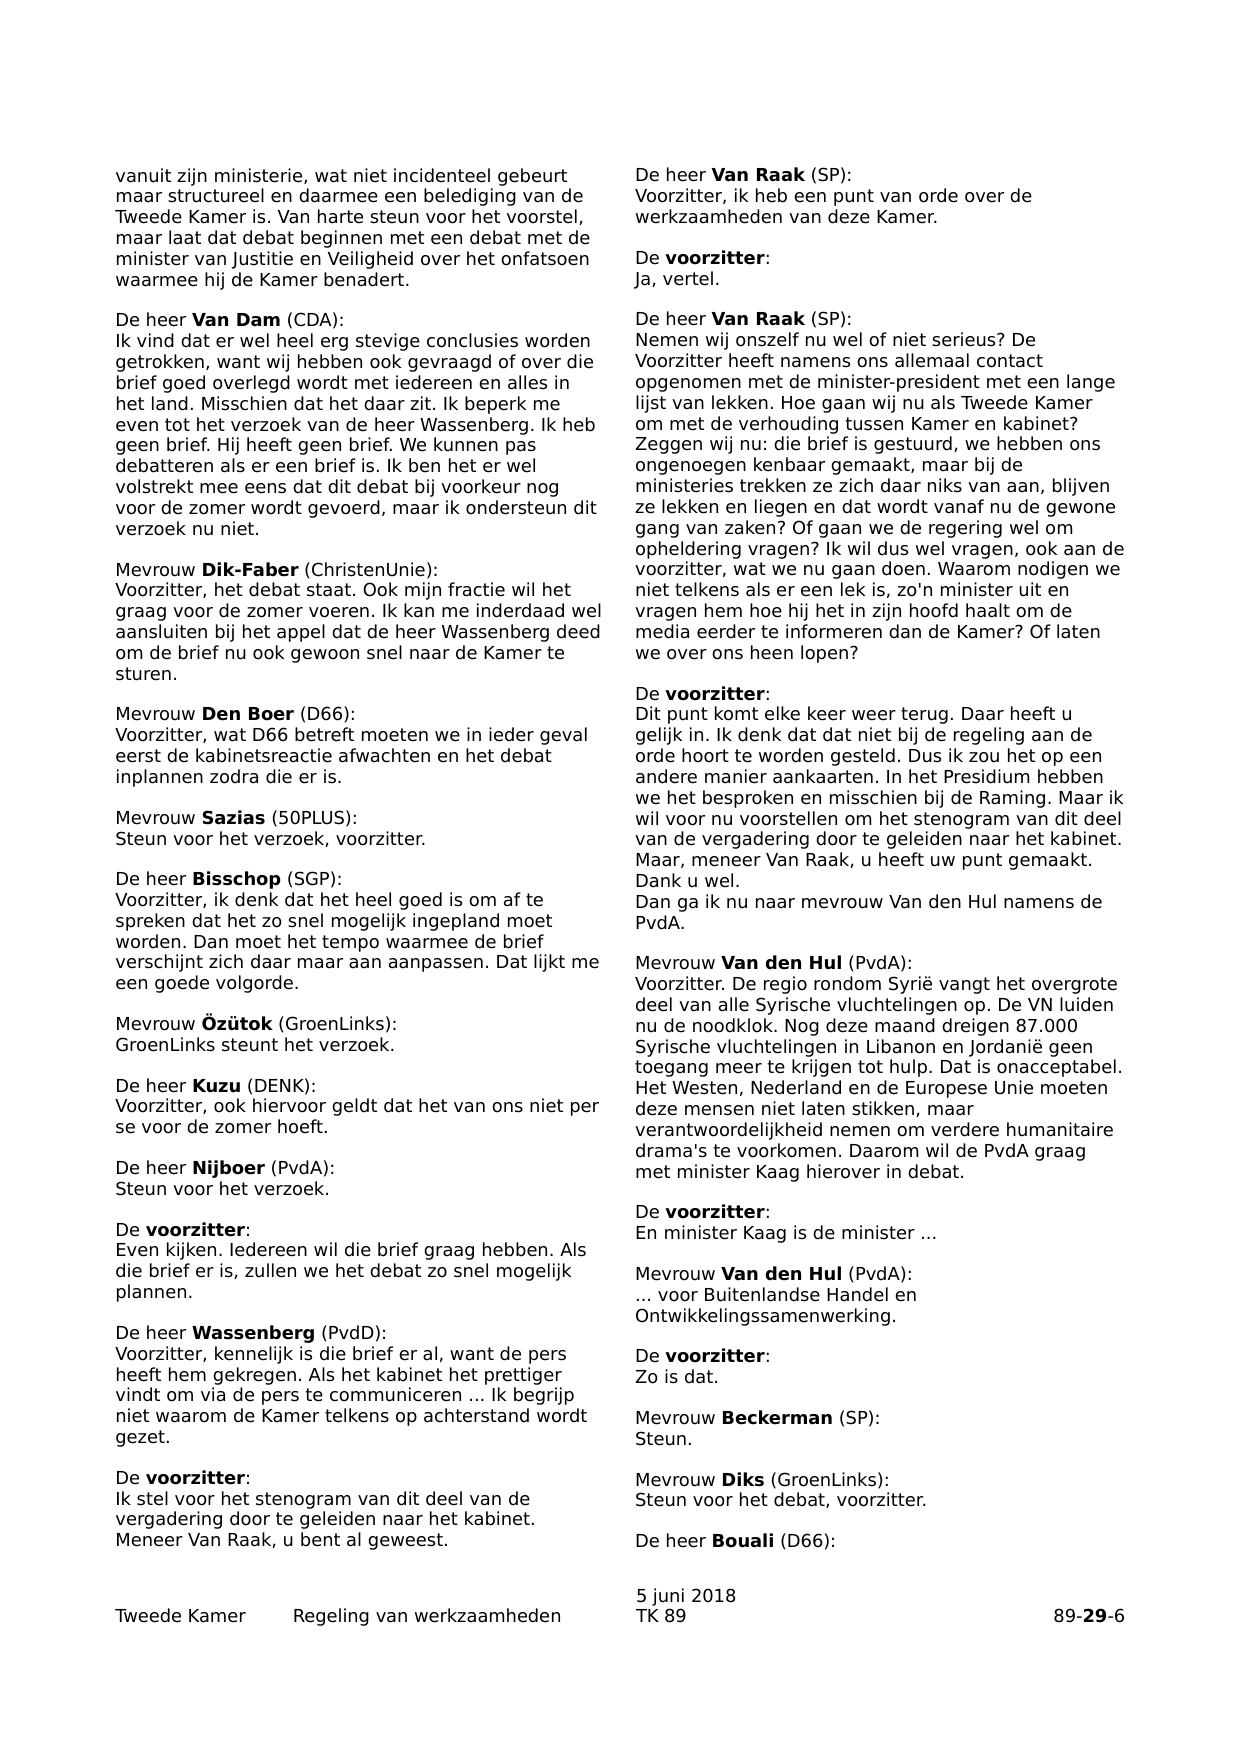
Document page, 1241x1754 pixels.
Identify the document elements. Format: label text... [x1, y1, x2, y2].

text Voorzitter, wat D66 betreft moeten we in ieder geval eerst de kabinetsreactie afwachten en het debat inplannen zodra die er is. [115, 725, 605, 787]
text Nemen wij onszelf nu wel of niet serieus? De Voorzitter heeft namens ons allemaal contact opgenomen met de minister-president met een lange lijst van lekken. Hoe gaan wij nu als Tweede Kamer om met de verhouding tussen Kamer en kabinet? Zeggen wij nu: die brief is gestuurd, we hebben ons ongenoegen kenbaar gemaakt, maar bij de ministeries trekken ze zich daar niks van aan, blijven ze lekken en liegen en dat wordt vanaf nu de gewone gang van zaken? Of gaan we de regering wel om opheldering vragen? Ik wil dus wel vragen, ook aan de voorzitter, wat we nu gaan doen. Waarom nodigen we niet telkens als er een lek is, zo'n minister uit en vragen hem hoe hij het in zijn hoofd haalt om de media eerder te informeren dan de Kamer? Of laten we over ons heen lopen? [635, 330, 1125, 663]
text De voorzitter: [115, 1468, 605, 1488]
text Meneer Van Raak, u bent al geweest. [115, 1530, 605, 1551]
text Mevrouw Diks (GroenLinks): [635, 1469, 1125, 1490]
text Voorzitter, kennelijk is die brief er al, want de pers heeft hem gekregen. Als het kabinet het prettiger vindt om via de pers te communiceren ... Ik begrijp niet waarom de Kamer telkens op achterstand wordt gezet. [115, 1343, 605, 1448]
text De heer Bisschop (SGP): [115, 869, 605, 890]
text Steun voor het verzoek. [115, 1179, 605, 1199]
text De heer Van Raak (SP): [635, 165, 1125, 186]
text Mevrouw Özütok (GroenLinks): [115, 1014, 605, 1035]
text De voorzitter: [635, 683, 1125, 704]
text Ja, vertel. [635, 268, 1125, 289]
text De heer Wassenberg (PvdD): [115, 1323, 605, 1343]
text Dit punt komt elke keer weer terug. Daar heeft u gelijk in. Ik denk dat dat niet bij de regeling aan de orde hoort te worden gesteld. Dus ik zou het op een andere manier aankaarten. In het Presidium hebben we het besproken en misschien bij de Raming. Maar ik wil voor nu voorstellen om het stenogram van dit deel van de vergadering door te geleiden naar het kabinet. Maar, meneer Van Raak, u heeft uw punt gemaakt. Dank u wel. [635, 704, 1125, 892]
text Voorzitter. De regio rondom Syrië vangt het overgrote deel van alle Syrische vluchtelingen op. De VN luiden nu de noodklok. Nog deze maand dreigen 87.000 Syrische vluchtelingen in Libanon en Jordanië geen toegang meer te krijgen tot hulp. Dat is onacceptabel. Het Westen, Nederland en de Europese Unie moeten deze mensen niet laten stikken, maar verantwoordelijkheid nemen om verdere humanitaire drama's te voorkomen. Daarom wil de PvdA graag met minister Kaag hierover in debat. [635, 974, 1125, 1182]
text De heer Van Dam (CDA): [115, 310, 605, 331]
text Voorzitter, ik denk dat het heel goed is om af te spreken dat het zo snel mogelijk ingepland moet worden. Dan moet het tempo waarmee de brief verschijnt zich daar maar aan aanpassen. Dat lijkt me een goede volgorde. [115, 890, 605, 994]
text De voorzitter: [115, 1219, 605, 1240]
text Zo is dat. [635, 1367, 1125, 1388]
text Mevrouw Dik-Faber (ChristenUnie): [115, 559, 605, 580]
text Steun voor het debat, voorzitter. [635, 1490, 1125, 1511]
text De voorzitter: [635, 1346, 1125, 1367]
text Ik stel voor het stenogram van dit deel van de vergadering door te geleiden naar het kabinet. [115, 1488, 605, 1530]
text Ik vind dat er wel heel erg stevige conclusies worden getrokken, want wij hebben ook gevraagd of over die brief goed overlegd wordt met iedereen en alles in het land. Misschien dat het daar zit. Ik beperk me even tot het verzoek van de heer Wassenberg. Ik heb geen brief. Hij heeft geen brief. We kunnen pas debatteren als er een brief is. Ik ben het er wel volstrekt mee eens dat dit debat bij voorkeur nog voor de zomer wordt gevoerd, maar ik ondersteun dit verzoek nu niet. [115, 331, 605, 539]
text De heer Nijboer (PvdA): [115, 1158, 605, 1179]
text En minister Kaag is de minister ... [635, 1223, 1125, 1244]
text Mevrouw Den Boer (D66): [115, 704, 605, 725]
text Mevrouw Sazias (50PLUS): [115, 807, 605, 828]
text Mevrouw Van den Hul (PvdA): [635, 1264, 1125, 1284]
text Mevrouw Van den Hul (PvdA): [635, 953, 1125, 974]
text De voorzitter: [635, 1202, 1125, 1223]
text Steun. [635, 1428, 1125, 1449]
text De voorzitter: [635, 248, 1125, 268]
text Voorzitter, ook hiervoor geldt dat het van ons niet per se voor de zomer hoeft. [115, 1096, 605, 1138]
text Mevrouw Beckerman (SP): [635, 1408, 1125, 1428]
text De heer Kuzu (DENK): [115, 1076, 605, 1096]
text De heer Bouali (D66): [635, 1531, 1125, 1552]
text vanuit zijn ministerie, wat niet incidenteel gebeurt maar structureel en daarmee een belediging van de Tweede Kamer is. Van harte steun voor het voorstel, maar laat dat debat beginnen met een debat met de minister van Justitie en Veiligheid over het onfatsoen waarmee hij de Kamer benadert. [115, 165, 605, 290]
text Dan ga ik nu naar mevrouw Van den Hul namens de PvdA. [635, 892, 1125, 933]
text Voorzitter, ik heb een punt van orde over de werkzaamheden van deze Kamer. [635, 186, 1125, 228]
text Even kijken. Iedereen wil die brief graag hebben. Als die brief er is, zullen we het debat zo snel mogelijk plannen. [115, 1240, 605, 1303]
text Voorzitter, het debat staat. Ook mijn fractie wil het graag voor de zomer voeren. Ik kan me inderdaad wel aansluiten bij het appel dat de heer Wassenberg deed om de brief nu ook gewoon snel naar de Kamer te sturen. [115, 580, 605, 684]
text De heer Van Raak (SP): [635, 309, 1125, 330]
text Steun voor het verzoek, voorzitter. [115, 828, 605, 849]
text GroenLinks steunt het verzoek. [115, 1035, 605, 1056]
text ... voor Buitenlandse Handel en Ontwikkelingssamenwerking. [635, 1284, 1125, 1326]
